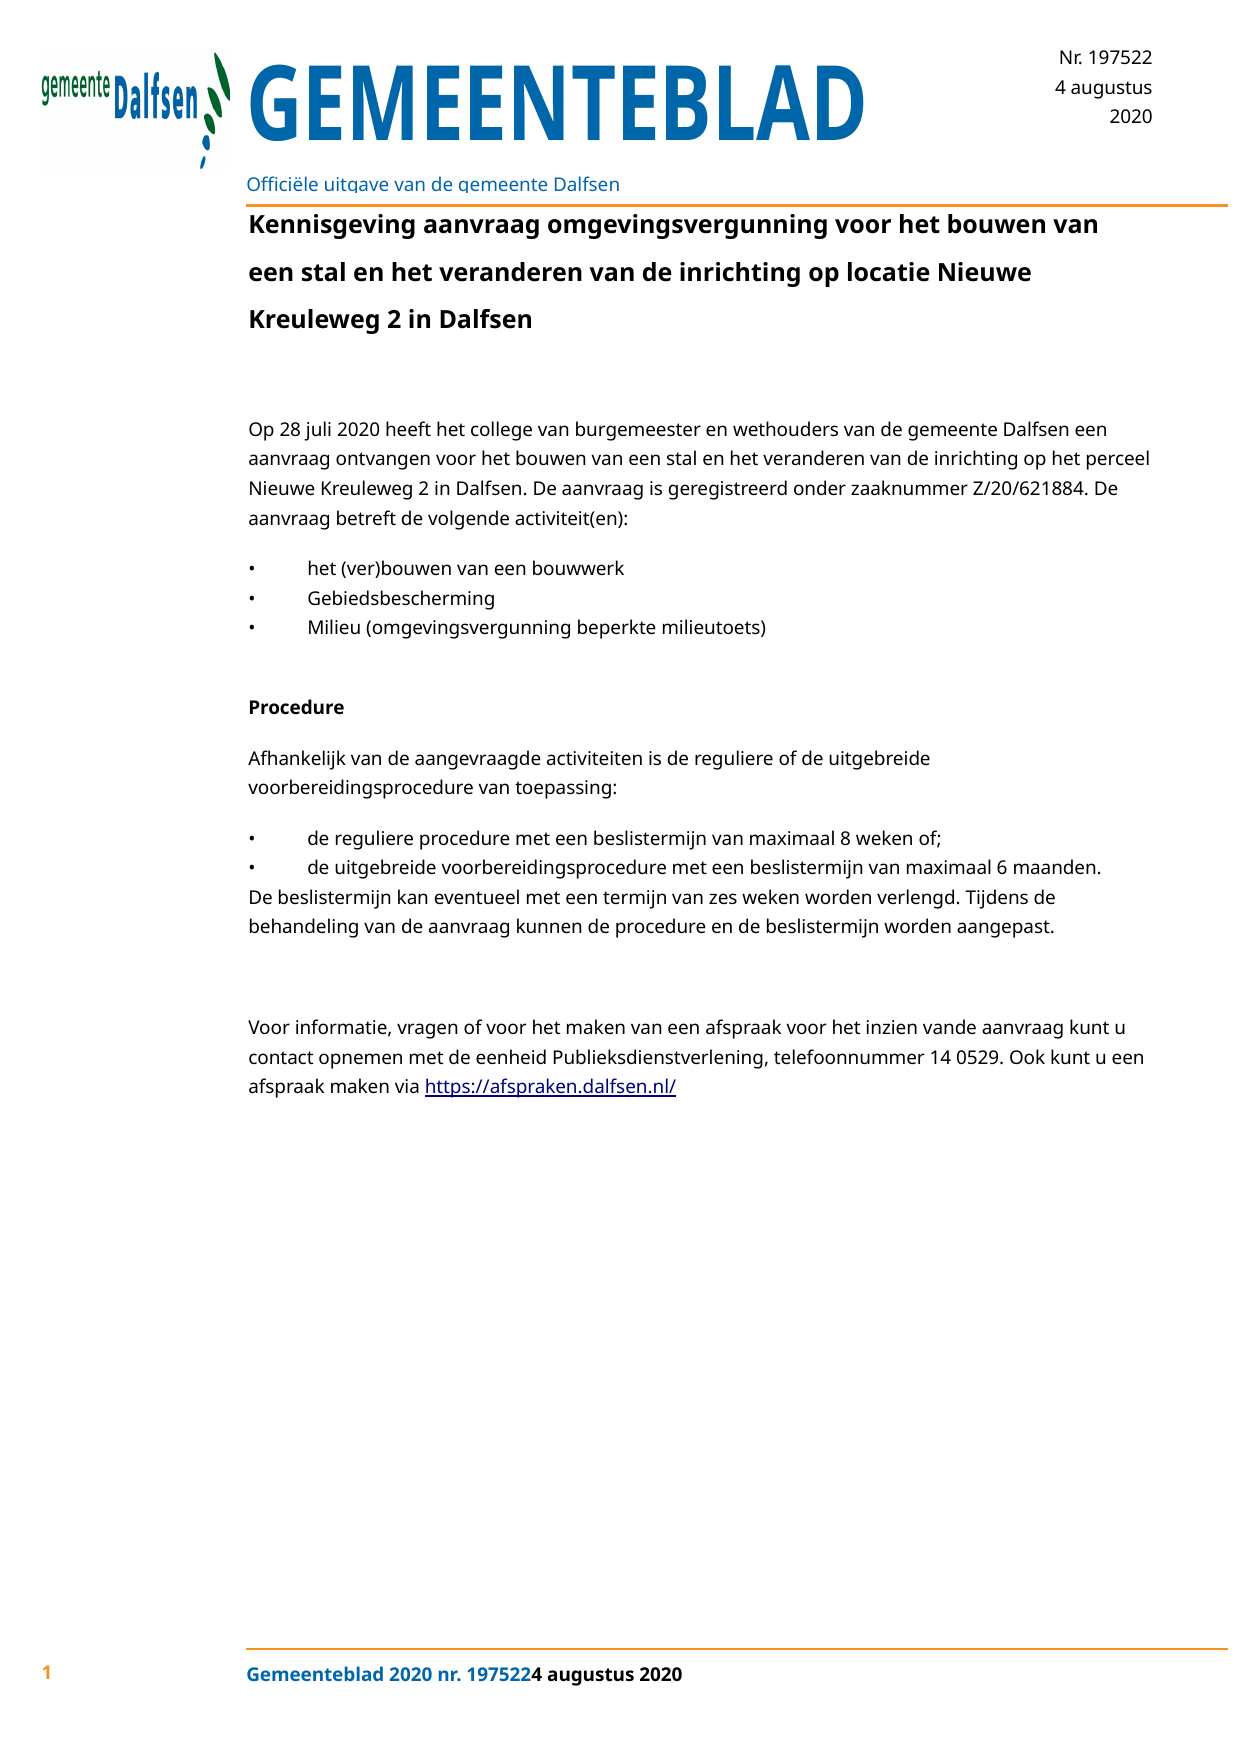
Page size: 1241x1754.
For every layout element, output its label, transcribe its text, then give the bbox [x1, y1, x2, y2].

text Afhankelijk van de aangevraagde activiteiten is de reguliere of de uitgebreide voorbereidingsprocedure van toepassing: [248, 745, 1152, 800]
list Milieu (omgevingsvergunning beperkte milieutoets) [248, 614, 1152, 640]
text Op 28 juli 2020 heeft het college van burgemeester en wethouders van de gemeente Dalfsen een aanvraag ontvangen voor het bouwen van een stal en het veranderen van de inrichting op het perceel Nieuwe Kreuleweg 2 in Dalfsen. De aanvraag is geregistreerd onder zaaknummer Z/20/621884. De aanvraag betreft de volgende activiteit(en): [248, 416, 1152, 530]
text Procedure [248, 694, 1152, 720]
text De beslistermijn kan eventueel met een termijn van zes weken worden verlengd. Tijdens de behandeling van de aanvraag kunnen de procedure en de beslistermijn worden aangepast. [248, 884, 1152, 939]
text Kennisgeving aanvraag omgevingsvergunning voor het bouwen van een stal en het veranderen van de inrichting op locatie Nieuwe Kreuleweg 2 in Dalfsen [248, 207, 1152, 336]
list Gebiedsbescherming [248, 585, 1152, 610]
list de reguliere procedure met een beslistermijn van maximaal 8 weken of; [248, 825, 1152, 850]
list de uitgebreide voorbereidingsprocedure met een beslistermijn van maximaal 6 maanden. [248, 854, 1152, 880]
list het (ver)bouwen van een bouwwerk [248, 555, 1152, 581]
picture [41, 47, 231, 172]
text Voor informatie, vragen of voor het maken van een afspraak voor het inzien vande aanvraag kunt u contact opnemen met de eenheid Publieksdienstverlening, telefoonnummer 14 0529. Ook kunt u een afspraak maken via https://afspraken.dalfsen.nl/ [248, 1014, 1152, 1099]
